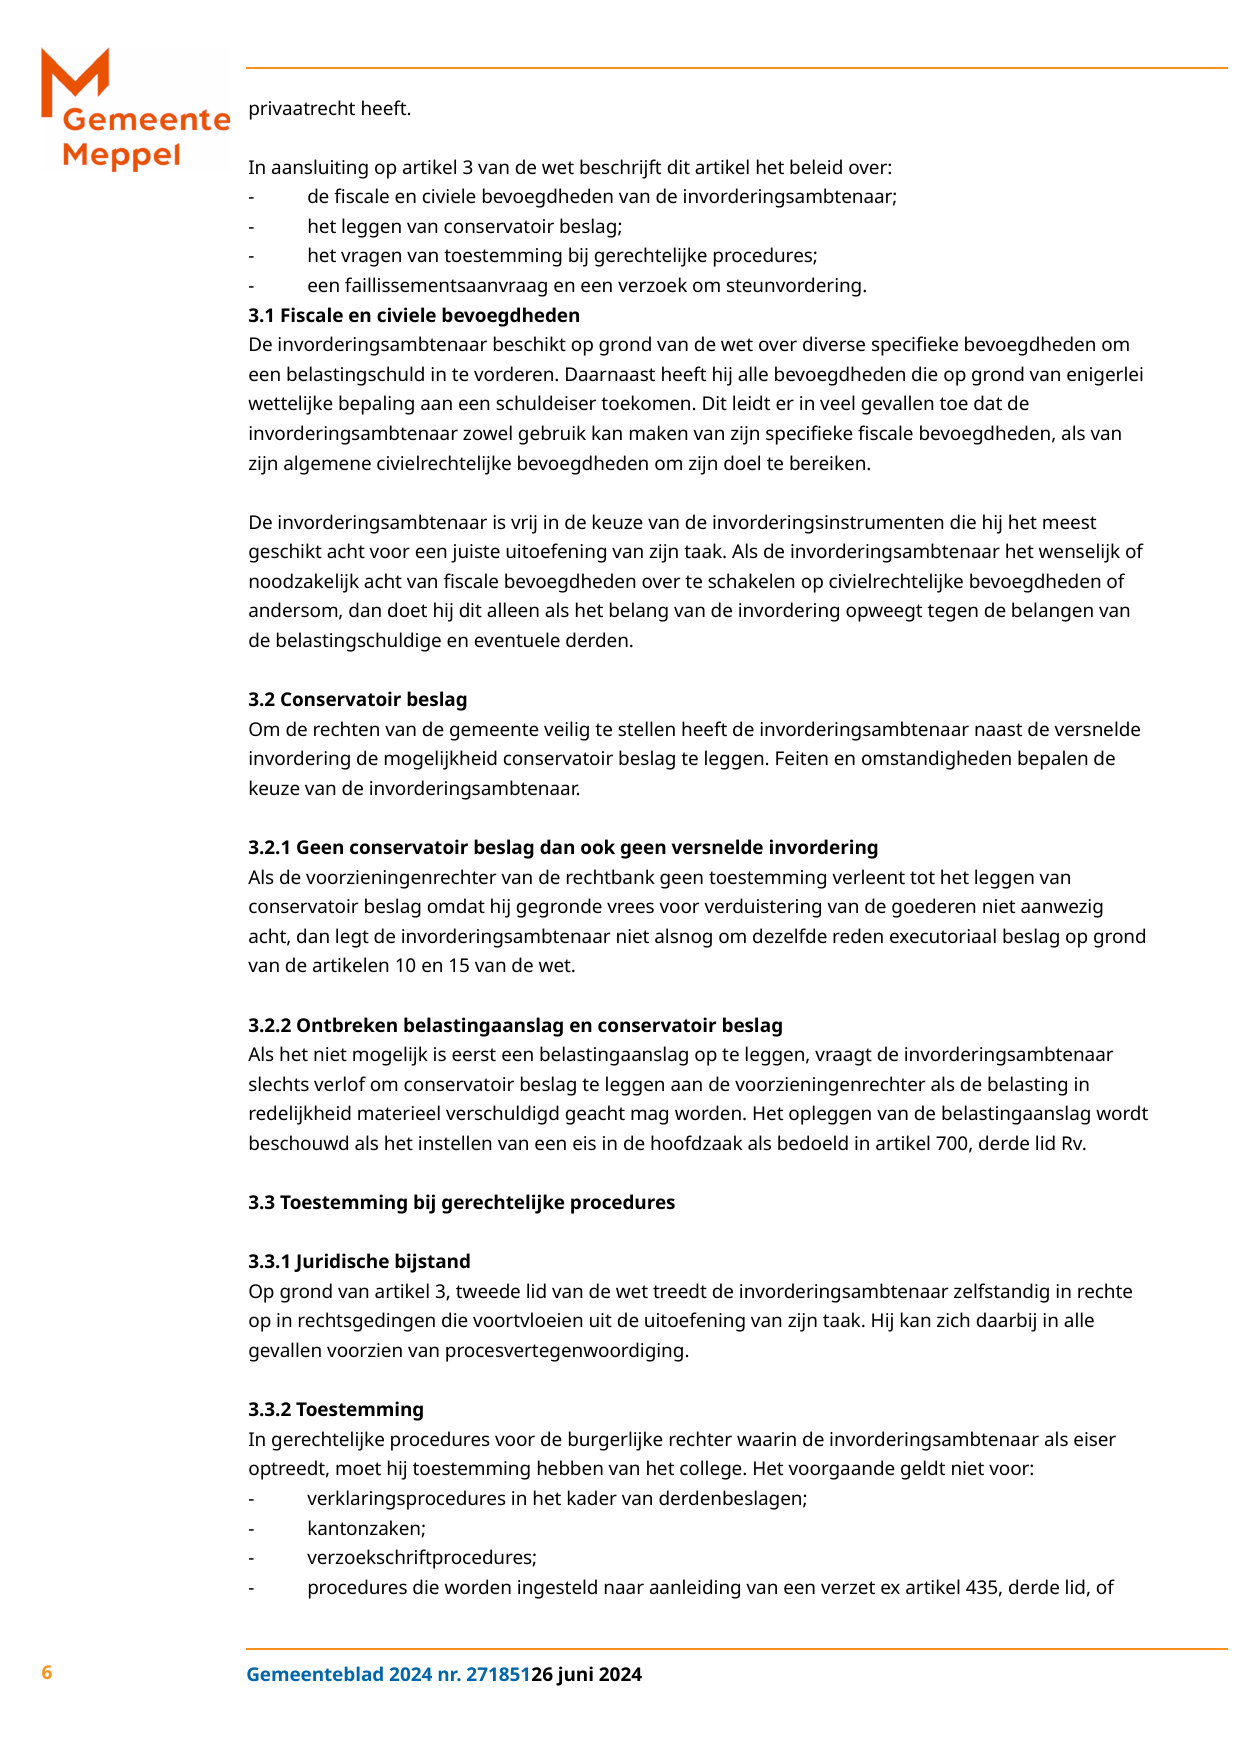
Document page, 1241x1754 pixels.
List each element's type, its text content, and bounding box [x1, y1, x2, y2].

text 3.1 Fiscale en civiele bevoegdheden [248, 302, 1152, 328]
list procedures die worden ingesteld naar aanleiding van een verzet ex artikel 435, derde lid, of [248, 1574, 1152, 1600]
list verzoekschriftprocedures; [248, 1544, 1152, 1570]
text 3.2.2 Ontbreken belastingaanslag en conservatoir beslag [248, 1012, 1152, 1038]
list verklaringsprocedures in het kader van derdenbeslagen; [248, 1485, 1152, 1511]
text In gerechtelijke procedures voor de burgerlijke rechter waarin de invorderingsambtenaar als eiser optreedt, moet hij toestemming hebben van het college. Het voorgaande geldt niet voor: [248, 1426, 1152, 1481]
text Als het niet mogelijk is eerst een belastingaanslag op te leggen, vraagt de invorderingsambtenaar slechts verlof om conservatoir beslag te leggen aan de voorzieningenrechter als de belasting in redelijkheid materieel verschuldigd geacht mag worden. Het opleggen van de belastingaanslag wordt beschouwd als het instellen van een eis in de hoofdzaak als bedoeld in artikel 700, derde lid Rv. [248, 1041, 1152, 1156]
text 3.2.1 Geen conservatoir beslag dan ook geen versnelde invordering [248, 834, 1152, 860]
list de fiscale en civiele bevoegdheden van de invorderingsambtenaar; [248, 183, 1152, 209]
text 3.3 Toestemming bij gerechtelijke procedures [248, 1189, 1152, 1215]
text 3.3.2 Toestemming [248, 1396, 1152, 1422]
list een faillissementsaanvraag en een verzoek om steunvordering. [248, 272, 1152, 298]
picture [41, 47, 231, 172]
list het leggen van conservatoir beslag; [248, 213, 1152, 239]
text Om de rechten van de gemeente veilig te stellen heeft de invorderingsambtenaar naast de versnelde invordering de mogelijkheid conservatoir beslag te leggen. Feiten en omstandigheden bepalen de keuze van de invorderingsambtenaar. [248, 716, 1152, 801]
text De invorderingsambtenaar beschikt op grond van de wet over diverse specifieke bevoegdheden om een belastingschuld in te vorderen. Daarnaast heeft hij alle bevoegdheden die op grond van enigerlei wettelijke bepaling aan een schuldeiser toekomen. Dit leidt er in veel gevallen toe dat de invorderingsambtenaar zowel gebruik kan maken van zijn specifieke fiscale bevoegdheden, als van zijn algemene civielrechtelijke bevoegdheden om zijn doel te bereiken. [248, 331, 1152, 476]
text privaatrecht heeft. [248, 95, 1152, 121]
text In aansluiting op artikel 3 van de wet beschrijft dit artikel het beleid over: [248, 154, 1152, 180]
text Op grond van artikel 3, tweede lid van de wet treedt de invorderingsambtenaar zelfstandig in rechte op in rechtsgedingen die voortvloeien uit de uitoefening van zijn taak. Hij kan zich daarbij in alle gevallen voorzien van procesvertegenwoordiging. [248, 1278, 1152, 1363]
text De invorderingsambtenaar is vrij in de keuze van de invorderingsinstrumenten die hij het meest geschikt acht voor een juiste uitoefening van zijn taak. Als de invorderingsambtenaar het wenselijk of noodzakelijk acht van fiscale bevoegdheden over te schakelen op civielrechtelijke bevoegdheden of andersom, dan doet hij dit alleen als het belang van de invordering opweegt tegen de belangen van de belastingschuldige en eventuele derden. [248, 509, 1152, 653]
list het vragen van toestemming bij gerechtelijke procedures; [248, 243, 1152, 268]
text 3.3.1 Juridische bijstand [248, 1248, 1152, 1274]
text 3.2 Conservatoir beslag [248, 686, 1152, 712]
list kantonzaken; [248, 1515, 1152, 1541]
text Als de voorzieningenrechter van de rechtbank geen toestemming verleent tot het leggen van conservatoir beslag omdat hij gegronde vrees voor verduistering van de goederen niet aanwezig acht, dan legt de invorderingsambtenaar niet alsnog om dezelfde reden executoriaal beslag op grond van de artikelen 10 en 15 van de wet. [248, 864, 1152, 978]
